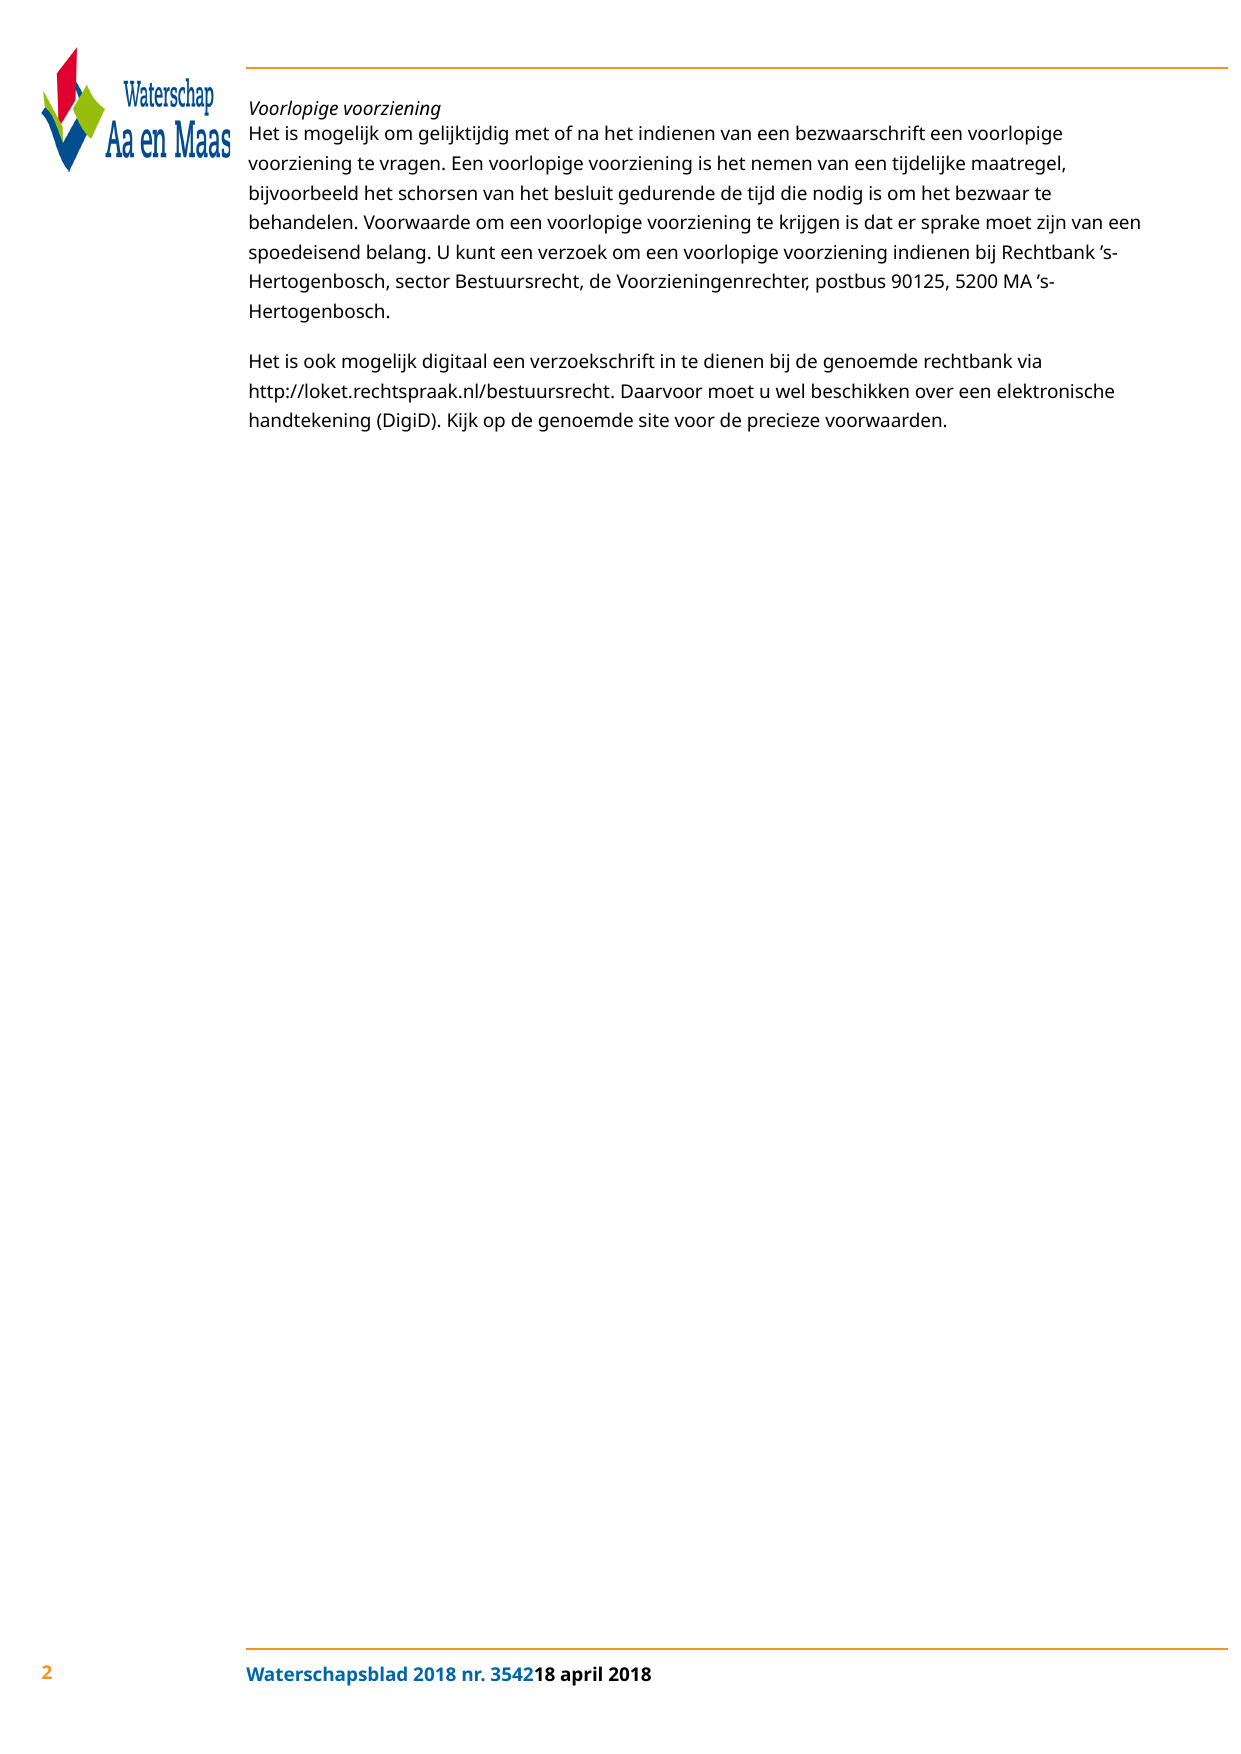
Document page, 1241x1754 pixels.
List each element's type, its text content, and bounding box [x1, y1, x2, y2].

text Voorlopige voorziening [248, 95, 1152, 121]
text Het is ook mogelijk digitaal een verzoekschrift in te dienen bij de genoemde rechtbank via http://loket.rechtspraak.nl/bestuursrecht. Daarvoor moet u wel beschikken over een elektronische handtekening (DigiD). Kijk op de genoemde site voor de precieze voorwaarden. [248, 348, 1152, 433]
picture [41, 47, 231, 172]
text Het is mogelijk om gelijktijdig met of na het indienen van een bezwaarschrift een voorlopige voorziening te vragen. Een voorlopige voorziening is het nemen van een tijdelijke maatregel, bijvoorbeeld het schorsen van het besluit gedurende de tijd die nodig is om het bezwaar te behandelen. Voorwaarde om een voorlopige voorziening te krijgen is dat er sprake moet zijn van een spoedeisend belang. U kunt een verzoek om een voorlopige voorziening indienen bij Rechtbank ’s-Hertogenbosch, sector Bestuursrecht, de Voorzieningenrechter, postbus 90125, 5200 MA ’s-Hertogenbosch. [248, 121, 1152, 324]
